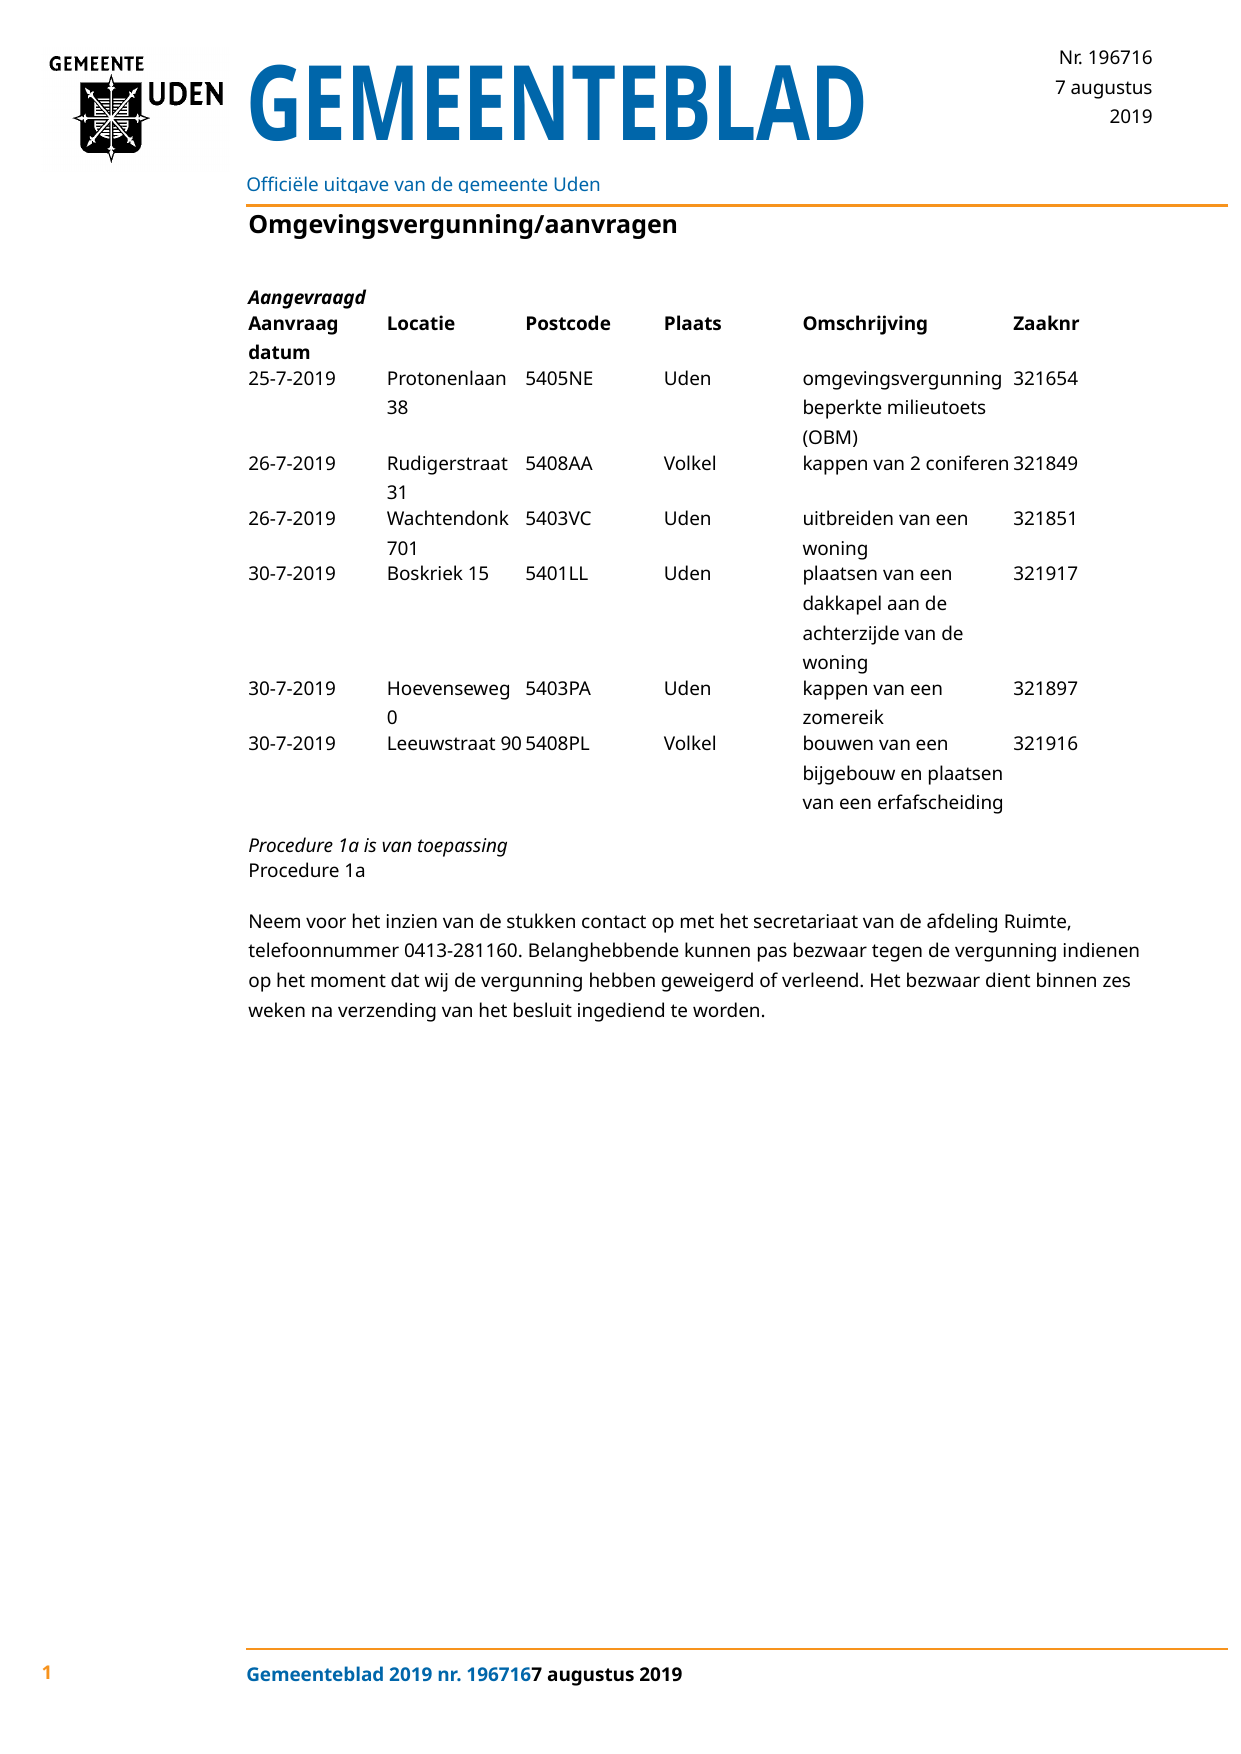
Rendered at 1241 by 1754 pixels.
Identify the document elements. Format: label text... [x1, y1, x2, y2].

table_cell 30-7-2019 [248, 730, 387, 815]
text Procedure 1a [248, 858, 1152, 883]
table_cell 321849 [1013, 450, 1152, 505]
table_cell 5408PL [525, 730, 664, 815]
table_cell Protonenlaan 38 [387, 365, 525, 450]
table_cell 26-7-2019 [248, 450, 387, 505]
table_cell Volkel [664, 450, 802, 505]
table_cell Wachtendonk 701 [387, 505, 525, 561]
text Aangevraagd [248, 284, 1152, 309]
table_cell Uden [664, 561, 802, 675]
table_cell bouwen van een bijgebouw en plaatsen van een erfafscheiding [802, 730, 1013, 815]
table_cell kappen van een zomereik [802, 675, 1013, 730]
table_cell Volkel [664, 730, 802, 815]
table_cell kappen van 2 coniferen [802, 450, 1013, 505]
table_header Zaaknr [1013, 310, 1152, 365]
table_cell Rudigerstraat 31 [387, 450, 525, 505]
table_cell uitbreiden van een woning [802, 505, 1013, 561]
table_cell 26-7-2019 [248, 505, 387, 561]
table_cell 321916 [1013, 730, 1152, 815]
table_cell Hoevenseweg 0 [387, 675, 525, 730]
text Procedure 1a is van toepassing [248, 832, 1152, 858]
table_cell 321851 [1013, 505, 1152, 561]
table_cell 321654 [1013, 365, 1152, 450]
table_cell 5405NE [525, 365, 664, 450]
table_cell 30-7-2019 [248, 561, 387, 675]
table_cell 321917 [1013, 561, 1152, 675]
table_cell omgevingsvergunning beperkte milieutoets (OBM) [802, 365, 1013, 450]
table_cell Uden [664, 675, 802, 730]
table_header Aanvraag datum [248, 310, 387, 365]
table_cell 5403PA [525, 675, 664, 730]
table_cell Uden [664, 505, 802, 561]
table_cell 5401LL [525, 561, 664, 675]
table_cell Uden [664, 365, 802, 450]
text Neem voor het inzien van de stukken contact op met het secretariaat van de afdeling Ruimte, telefoonnummer 0413-281160. Belanghebbende kunnen pas bezwaar tegen de vergunning indienen op het moment dat wij de vergunning hebben geweigerd of verleend. Het bezwaar dient binnen zes weken na verzending van het besluit ingediend te worden. [248, 908, 1152, 1023]
table_header Plaats [664, 310, 802, 365]
table_cell 30-7-2019 [248, 675, 387, 730]
table_cell plaatsen van een dakkapel aan de achterzijde van de woning [802, 561, 1013, 675]
picture [41, 47, 231, 172]
table_cell Boskriek 15 [387, 561, 525, 675]
table_cell Leeuwstraat 90 [387, 730, 525, 815]
table_cell 25-7-2019 [248, 365, 387, 450]
table_header Locatie [387, 310, 525, 365]
table_cell 5408AA [525, 450, 664, 505]
table_cell 321897 [1013, 675, 1152, 730]
text Omgevingsvergunning/aanvragen [248, 207, 1152, 241]
table_header Postcode [525, 310, 664, 365]
table_header Omschrijving [802, 310, 1013, 365]
table_cell 5403VC [525, 505, 664, 561]
